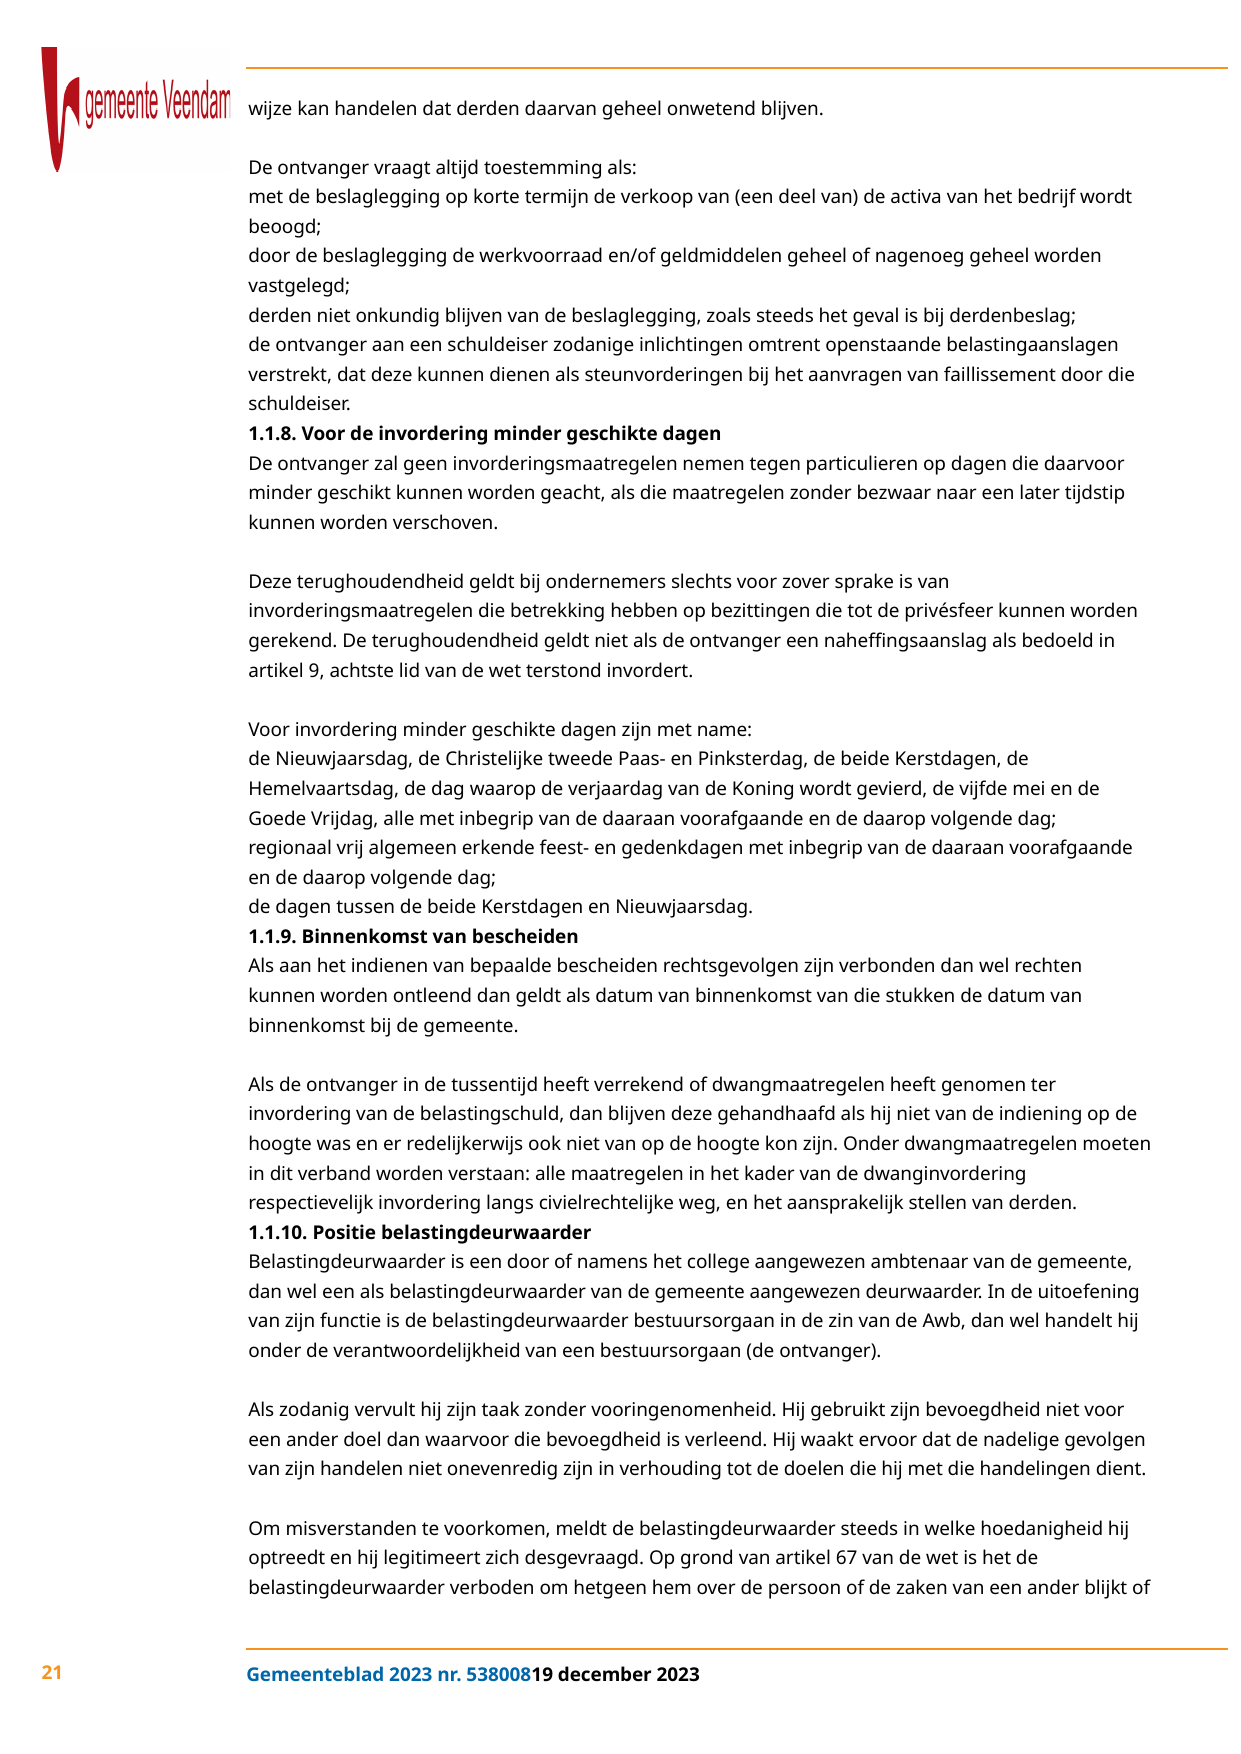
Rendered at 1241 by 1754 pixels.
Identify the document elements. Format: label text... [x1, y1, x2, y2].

text De ontvanger vraagt altijd toestemming als: [248, 154, 1152, 180]
text Als aan het indienen van bepaalde bescheiden rechtsgevolgen zijn verbonden dan wel rechten kunnen worden ontleend dan geldt als datum van binnenkomst van die stukken de datum van binnenkomst bij de gemeente. [248, 953, 1152, 1038]
text Als zodanig vervult hij zijn taak zonder vooringenomenheid. Hij gebruikt zijn bevoegdheid niet voor een ander doel dan waarvoor die bevoegdheid is verleend. Hij waakt ervoor dat de nadelige gevolgen van zijn handelen niet onevenredig zijn in verhouding tot de doelen die hij met die handelingen dient. [248, 1396, 1152, 1481]
text 1.1.8. Voor de invordering minder geschikte dagen [248, 420, 1152, 446]
text 1.1.9. Binnenkomst van bescheiden [248, 923, 1152, 949]
text met de beslaglegging op korte termijn de verkoop van (een deel van) de activa van het bedrijf wordt beoogd; [248, 183, 1152, 239]
text Om misverstanden te voorkomen, meldt de belastingdeurwaarder steeds in welke hoedanigheid hij optreedt en hij legitimeert zich desgevraagd. Op grond van artikel 67 van de wet is het de belastingdeurwaarder verboden om hetgeen hem over de persoon of de zaken van een ander blijkt of [248, 1515, 1152, 1600]
text Deze terughoudendheid geldt bij ondernemers slechts voor zover sprake is van invorderingsmaatregelen die betrekking hebben op bezittingen die tot de privésfeer kunnen worden gerekend. De terughoudendheid geldt niet als de ontvanger een naheffingsaanslag als bedoeld in artikel 9, achtste lid van de wet terstond invordert. [248, 568, 1152, 683]
text door de beslaglegging de werkvoorraad en/of geldmiddelen geheel of nagenoeg geheel worden vastgelegd; [248, 243, 1152, 298]
text regionaal vrij algemeen erkende feest- en gedenkdagen met inbegrip van de daaraan voorafgaande en de daarop volgende dag; [248, 834, 1152, 890]
text de ontvanger aan een schuldeiser zodanige inlichtingen omtrent openstaande belastingaanslagen verstrekt, dat deze kunnen dienen als steunvorderingen bij het aanvragen van faillissement door die schuldeiser. [248, 331, 1152, 416]
text wijze kan handelen dat derden daarvan geheel onwetend blijven. [248, 95, 1152, 121]
text Als de ontvanger in de tussentijd heeft verrekend of dwangmaatregelen heeft genomen ter invordering van de belastingschuld, dan blijven deze gehandhaafd als hij niet van de indiening op de hoogte was en er redelijkerwijs ook niet van op de hoogte kon zijn. Onder dwangmaatregelen moeten in dit verband worden verstaan: alle maatregelen in het kader van de dwanginvordering respectievelijk invordering langs civielrechtelijke weg, en het aansprakelijk stellen van derden. [248, 1071, 1152, 1215]
text derden niet onkundig blijven van de beslaglegging, zoals steeds het geval is bij derdenbeslag; [248, 302, 1152, 328]
text Belastingdeurwaarder is een door of namens het college aangewezen ambtenaar van de gemeente, dan wel een als belastingdeurwaarder van de gemeente aangewezen deurwaarder. In de uitoefening van zijn functie is de belastingdeurwaarder bestuursorgaan in de zin van de Awb, dan wel handelt hij onder de verantwoordelijkheid van een bestuursorgaan (de ontvanger). [248, 1248, 1152, 1363]
text Voor invordering minder geschikte dagen zijn met name: [248, 716, 1152, 742]
text de Nieuwjaarsdag, de Christelijke tweede Paas- en Pinksterdag, de beide Kerstdagen, de Hemelvaartsdag, de dag waarop de verjaardag van de Koning wordt gevierd, de vijfde mei en de Goede Vrijdag, alle met inbegrip van de daaraan voorafgaande en de daarop volgende dag; [248, 746, 1152, 831]
text De ontvanger zal geen invorderingsmaatregelen nemen tegen particulieren op dagen die daarvoor minder geschikt kunnen worden geacht, als die maatregelen zonder bezwaar naar een later tijdstip kunnen worden verschoven. [248, 450, 1152, 535]
text 1.1.10. Positie belastingdeurwaarder [248, 1219, 1152, 1245]
picture [41, 47, 231, 172]
text de dagen tussen de beide Kerstdagen en Nieuwjaarsdag. [248, 893, 1152, 919]
